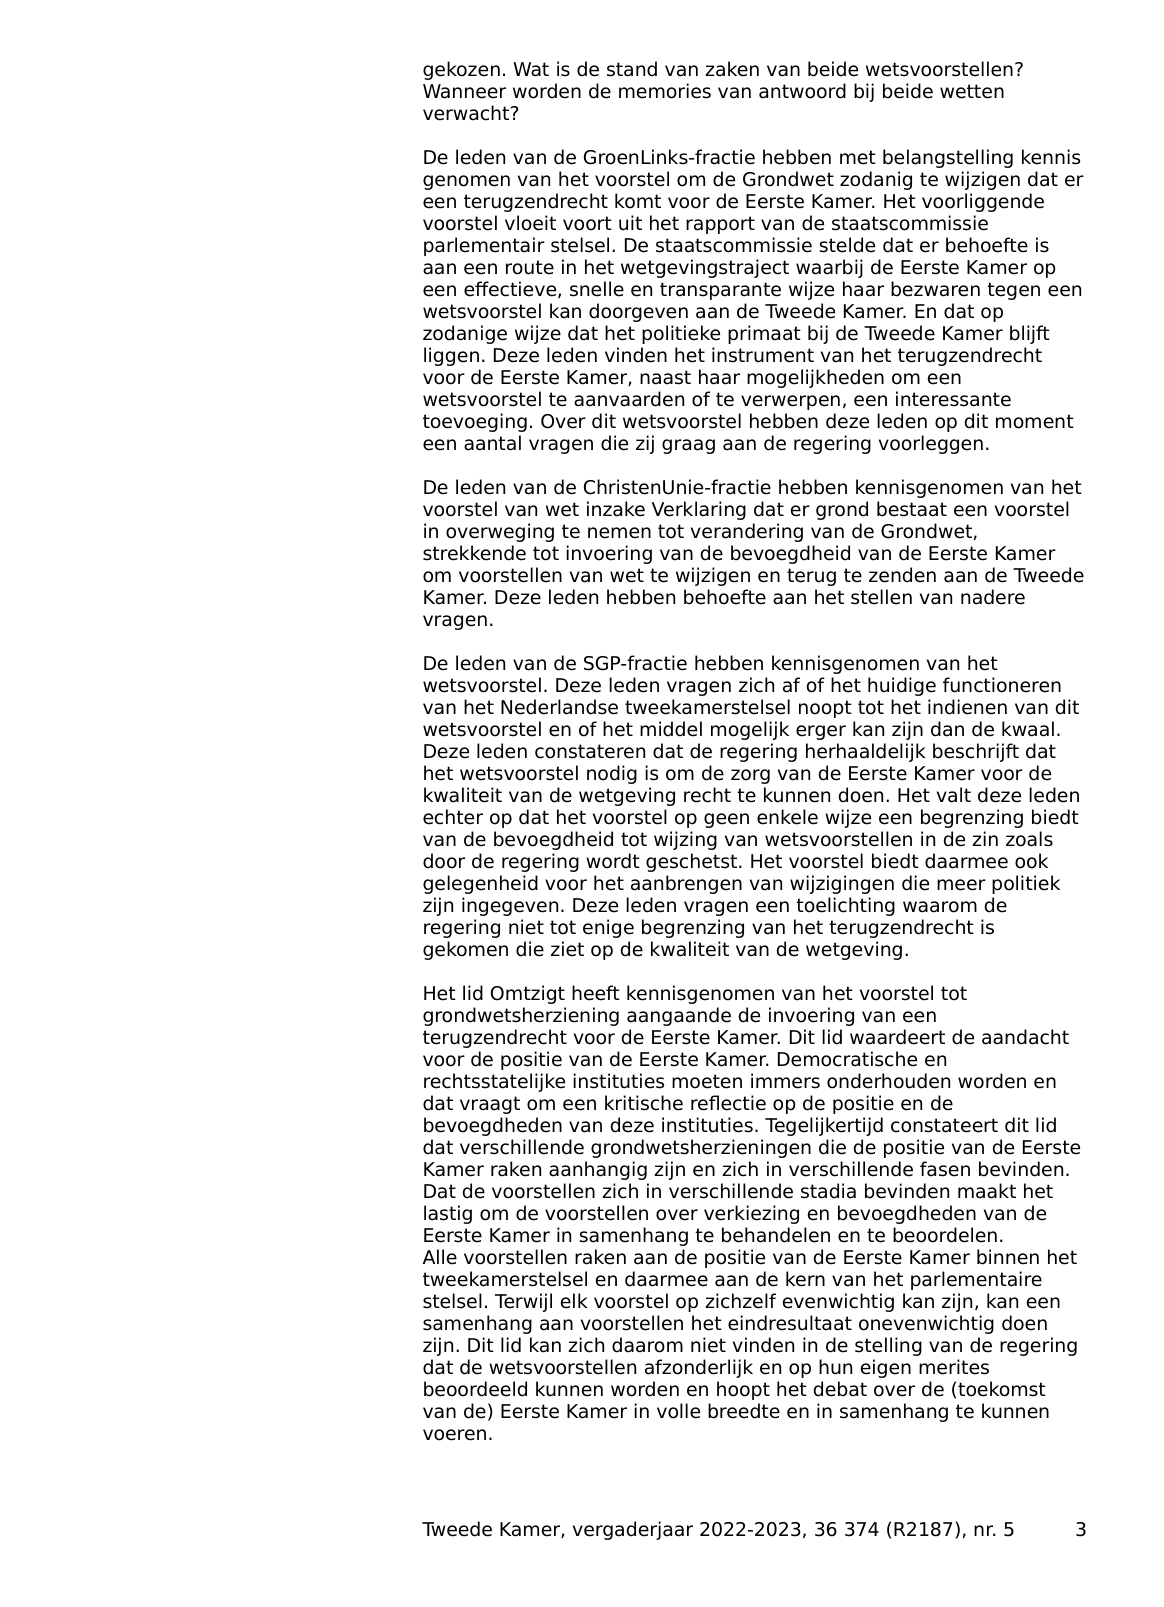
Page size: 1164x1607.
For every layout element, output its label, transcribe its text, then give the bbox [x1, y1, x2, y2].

text Het lid Omtzigt heeft kennisgenomen van het voorstel tot grondwetsherziening aangaande de invoering van een terugzendrecht voor de Eerste Kamer. Dit lid waardeert de aandacht voor de positie van de Eerste Kamer. Democratische en rechtsstatelijke instituties moeten immers onderhouden worden en dat vraagt om een kritische reflectie op de positie en de bevoegdheden van deze instituties. Tegelijkertijd constateert dit lid dat verschillende grondwetsherzieningen die de positie van de Eerste Kamer raken aanhangig zijn en zich in verschillende fasen bevinden. Dat de voorstellen zich in verschillende stadia bevinden maakt het lastig om de voorstellen over verkiezing en bevoegdheden van de Eerste Kamer in samenhang te behandelen en te beoordelen. [422, 983, 1087, 1247]
text De leden van de ChristenUnie-fractie hebben kennisgenomen van het voorstel van wet inzake Verklaring dat er grond bestaat een voorstel in overweging te nemen tot verandering van de Grondwet, strekkende tot invoering van de bevoegdheid van de Eerste Kamer om voorstellen van wet te wijzigen en terug te zenden aan de Tweede Kamer. Deze leden hebben behoefte aan het stellen van nadere vragen. [422, 477, 1087, 631]
text De leden van de SGP-fractie hebben kennisgenomen van het wetsvoorstel. Deze leden vragen zich af of het huidige functioneren van het Nederlandse tweekamerstelsel noopt tot het indienen van dit wetsvoorstel en of het middel mogelijk erger kan zijn dan de kwaal. [422, 653, 1087, 741]
text Deze leden constateren dat de regering herhaaldelijk beschrijft dat het wetsvoorstel nodig is om de zorg van de Eerste Kamer voor de kwaliteit van de wetgeving recht te kunnen doen. Het valt deze leden echter op dat het voorstel op geen enkele wijze een begrenzing biedt van de bevoegdheid tot wijzing van wetsvoorstellen in de zin zoals door de regering wordt geschetst. Het voorstel biedt daarmee ook gelegenheid voor het aanbrengen van wijzigingen die meer politiek zijn ingegeven. Deze leden vragen een toelichting waarom de regering niet tot enige begrenzing van het terugzendrecht is gekomen die ziet op de kwaliteit van de wetgeving. [422, 741, 1087, 961]
text gekozen. Wat is de stand van zaken van beide wetsvoorstellen? Wanneer worden de memories van antwoord bij beide wetten verwacht? [422, 59, 1087, 125]
text Alle voorstellen raken aan de positie van de Eerste Kamer binnen het tweekamerstelsel en daarmee aan de kern van het parlementaire stelsel. Terwijl elk voorstel op zichzelf evenwichtig kan zijn, kan een samenhang aan voorstellen het eindresultaat onevenwichtig doen zijn. Dit lid kan zich daarom niet vinden in de stelling van de regering dat de wetsvoorstellen afzonderlijk en op hun eigen merites beoordeeld kunnen worden en hoopt het debat over de (toekomst van de) Eerste Kamer in volle breedte en in samenhang te kunnen voeren. [422, 1247, 1087, 1444]
text De leden van de GroenLinks-fractie hebben met belangstelling kennis genomen van het voorstel om de Grondwet zodanig te wijzigen dat er een terugzendrecht komt voor de Eerste Kamer. Het voorliggende voorstel vloeit voort uit het rapport van de staatscommissie parlementair stelsel. De staatscommissie stelde dat er behoefte is aan een route in het wetgevingstraject waarbij de Eerste Kamer op een effectieve, snelle en transparante wijze haar bezwaren tegen een wetsvoorstel kan doorgeven aan de Tweede Kamer. En dat op zodanige wijze dat het politieke primaat bij de Tweede Kamer blijft liggen. Deze leden vinden het instrument van het terugzendrecht voor de Eerste Kamer, naast haar mogelijkheden om een wetsvoorstel te aanvaarden of te verwerpen, een interessante toevoeging. Over dit wetsvoorstel hebben deze leden op dit moment een aantal vragen die zij graag aan de regering voorleggen. [422, 147, 1087, 455]
